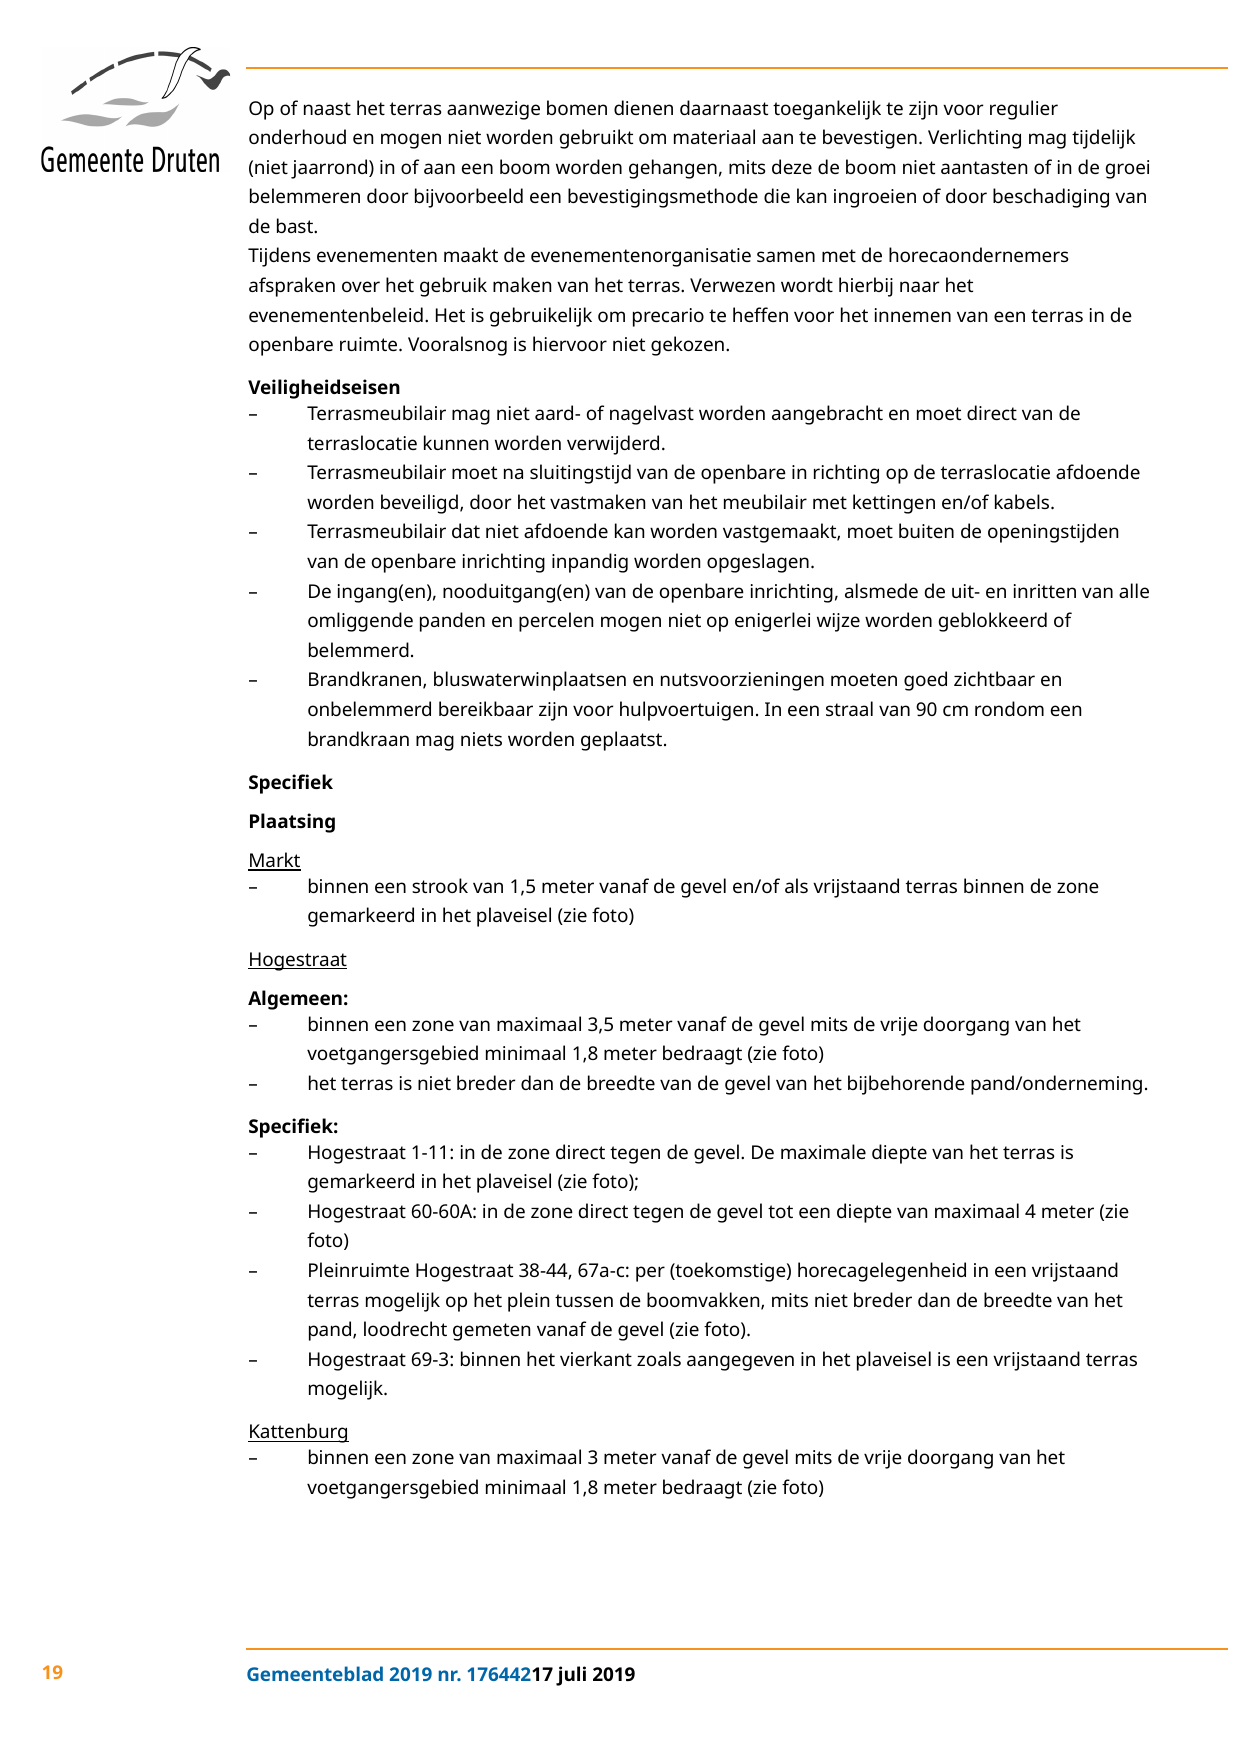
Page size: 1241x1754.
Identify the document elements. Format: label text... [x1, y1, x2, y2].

list Pleinruimte Hogestraat 38-44, 67a-c: per (toekomstige) horecagelegenheid in een vrijstaand terras mogelijk op het plein tussen de boomvakken, mits niet breder dan de breedte van het pand, loodrecht gemeten vanaf de gevel (zie foto). [248, 1257, 1152, 1342]
text Specifiek [248, 769, 1152, 794]
text Op of naast het terras aanwezige bomen dienen daarnaast toegankelijk te zijn voor regulier onderhoud en mogen niet worden gebruikt om materiaal aan te bevestigen. Verlichting mag tijdelijk (niet jaarrond) in of aan een boom worden gehangen, mits deze de boom niet aantasten of in de groei belemmeren door bijvoorbeeld een bevestigingsmethode die kan ingroeien of door beschadiging van de bast. [248, 95, 1152, 239]
list Hogestraat 69-3: binnen het vierkant zoals aangegeven in het plaveisel is een vrijstaand terras mogelijk. [248, 1346, 1152, 1401]
list Terrasmeubilair moet na sluitingstijd van de openbare in richting op de terraslocatie afdoende worden beveiligd, door het vastmaken van het meubilair met kettingen en/of kabels. [248, 459, 1152, 515]
list Hogestraat 60-60A: in de zone direct tegen de gevel tot een diepte van maximaal 4 meter (zie foto) [248, 1198, 1152, 1253]
list Brandkranen, bluswaterwinplaatsen en nutsvoorzieningen moeten goed zichtbaar en onbelemmerd bereikbaar zijn voor hulpvoertuigen. In een straal van 90 cm rondom een brandkraan mag niets worden geplaatst. [248, 667, 1152, 751]
picture [41, 47, 231, 172]
text Markt [248, 847, 1152, 873]
text Tijdens evenementen maakt de evenementenorganisatie samen met de horecaondernemers afspraken over het gebruik maken van het terras. Verwezen wordt hierbij naar het evenementenbeleid. Het is gebruikelijk om precario te heffen voor het innemen van een terras in de openbare ruimte. Vooralsnog is hiervoor niet gekozen. [248, 243, 1152, 357]
text Hogestraat [248, 946, 1152, 972]
text Veiligheidseisen [248, 374, 1152, 400]
list Terrasmeubilair mag niet aard- of nagelvast worden aangebracht en moet direct van de terraslocatie kunnen worden verwijderd. [248, 400, 1152, 456]
list binnen een zone van maximaal 3 meter vanaf de gevel mits de vrije doorgang van het voetgangersgebied minimaal 1,8 meter bedraagt (zie foto) [248, 1444, 1152, 1500]
list Terrasmeubilair dat niet afdoende kan worden vastgemaakt, moet buiten de openingstijden van de openbare inrichting inpandig worden opgeslagen. [248, 519, 1152, 574]
list het terras is niet breder dan de breedte van de gevel van het bijbehorende pand/onderneming. [248, 1070, 1152, 1096]
list Hogestraat 1-11: in de zone direct tegen de gevel. De maximale diepte van het terras is gemarkeerd in het plaveisel (zie foto); [248, 1139, 1152, 1194]
list binnen een strook van 1,5 meter vanaf de gevel en/of als vrijstaand terras binnen de zone gemarkeerd in het plaveisel (zie foto) [248, 873, 1152, 928]
list binnen een zone van maximaal 3,5 meter vanaf de gevel mits de vrije doorgang van het voetgangersgebied minimaal 1,8 meter bedraagt (zie foto) [248, 1011, 1152, 1066]
text Kattenburg [248, 1419, 1152, 1444]
text Algemeen: [248, 985, 1152, 1011]
text Plaatsing [248, 808, 1152, 834]
list De ingang(en), nooduitgang(en) van de openbare inrichting, alsmede de uit- en inritten van alle omliggende panden en percelen mogen niet op enigerlei wijze worden geblokkeerd of belemmerd. [248, 578, 1152, 663]
text Specifiek: [248, 1113, 1152, 1139]
